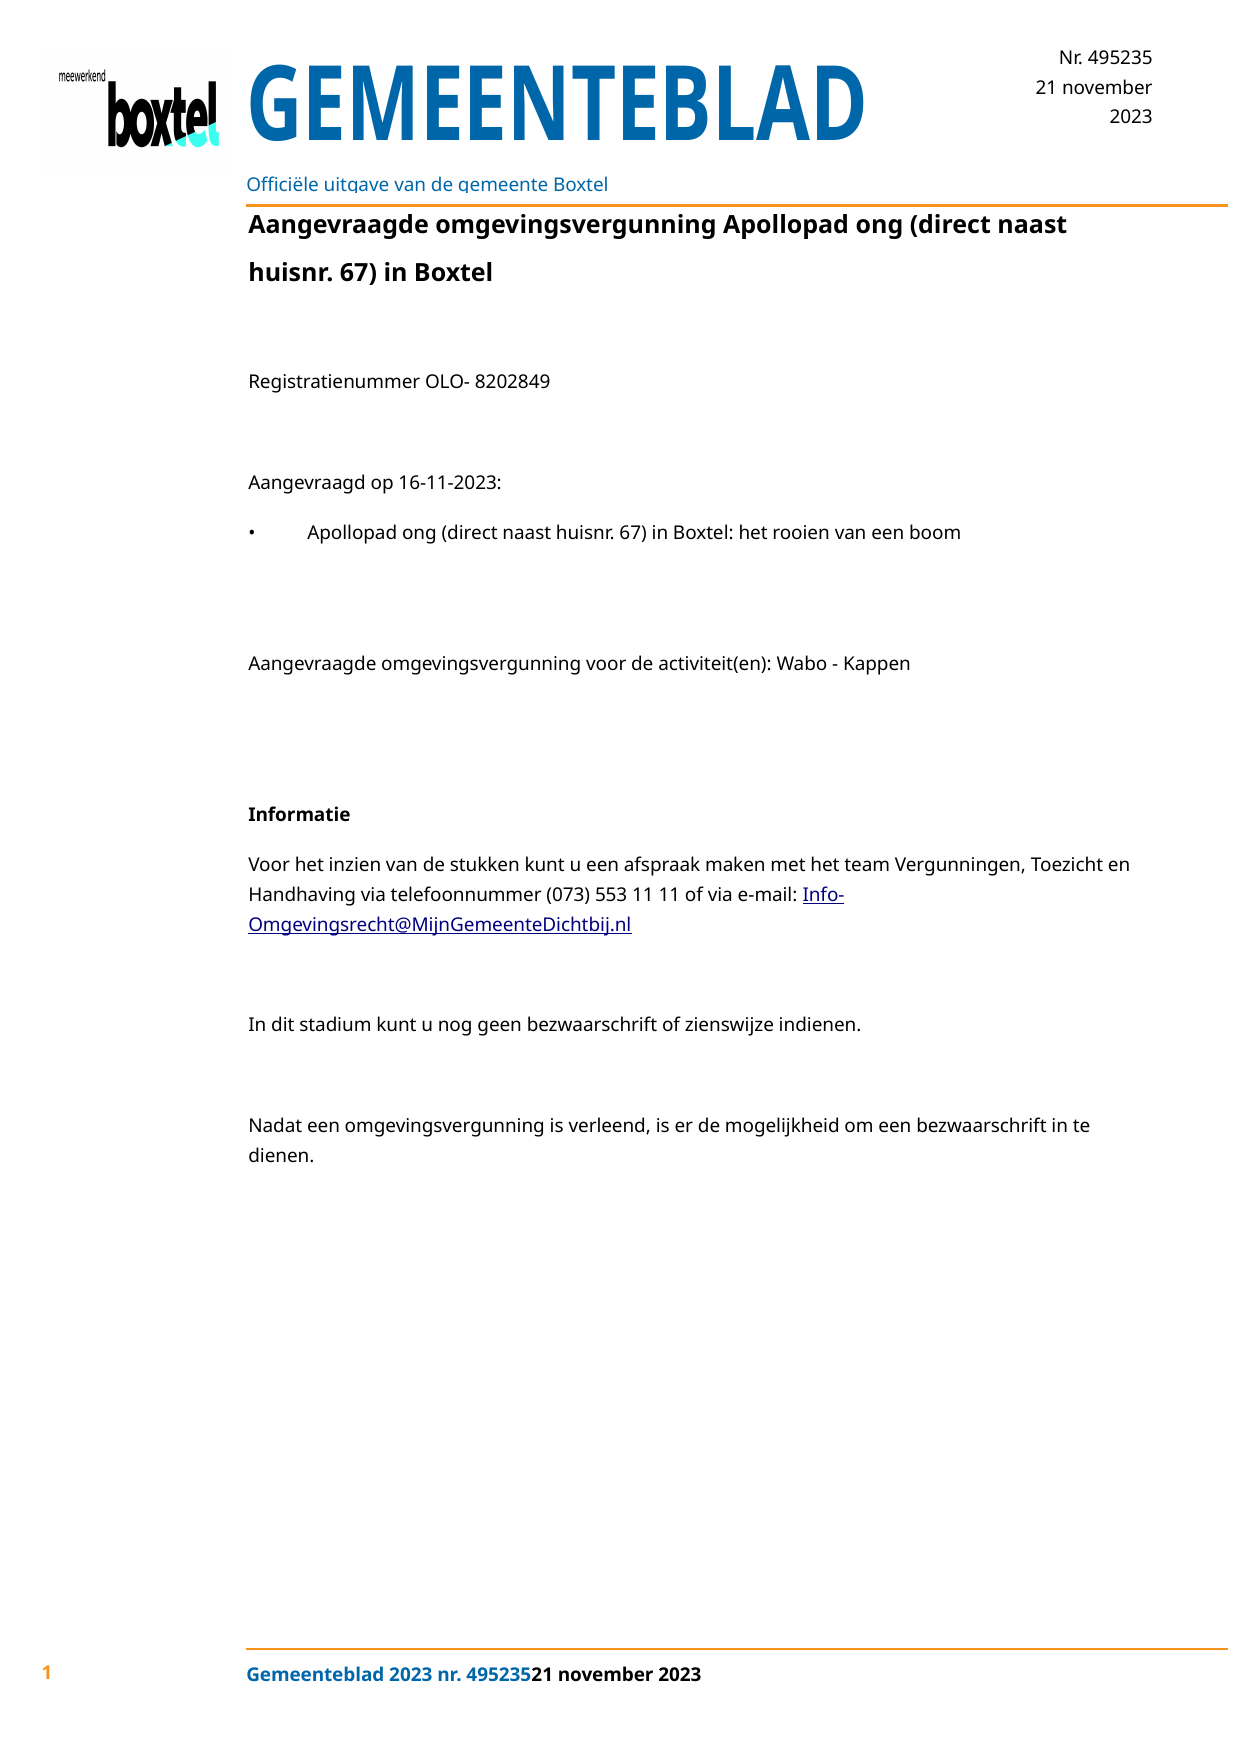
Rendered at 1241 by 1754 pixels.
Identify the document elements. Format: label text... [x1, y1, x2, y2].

picture [41, 47, 231, 172]
text In dit stadium kunt u nog geen bezwaarschrift of zienswijze indienen. [248, 1012, 1152, 1037]
text Voor het inzien van de stukken kunt u een afspraak maken met het team Vergunningen, Toezicht en Handhaving via telefoonnummer (073) 553 11 11 of via e-mail: Info-Omgevingsrecht@MijnGemeenteDichtbij.nl [248, 852, 1152, 937]
text Aangevraagd op 16-11-2023: [248, 469, 1152, 495]
text Aangevraagde omgevingsvergunning Apollopad ong (direct naast huisnr. 67) in Boxtel [248, 207, 1152, 288]
list Apollopad ong (direct naast huisnr. 67) in Boxtel: het rooien van een boom [248, 519, 1152, 545]
text Informatie [248, 801, 1152, 827]
text Aangevraagde omgevingsvergunning voor de activiteit(en): Wabo - Kappen [248, 650, 1152, 676]
text Nadat een omgevingsvergunning is verleend, is er de mogelijkheid om een bezwaarschrift in te dienen. [248, 1112, 1152, 1168]
text Registratienummer OLO- 8202849 [248, 368, 1152, 394]
